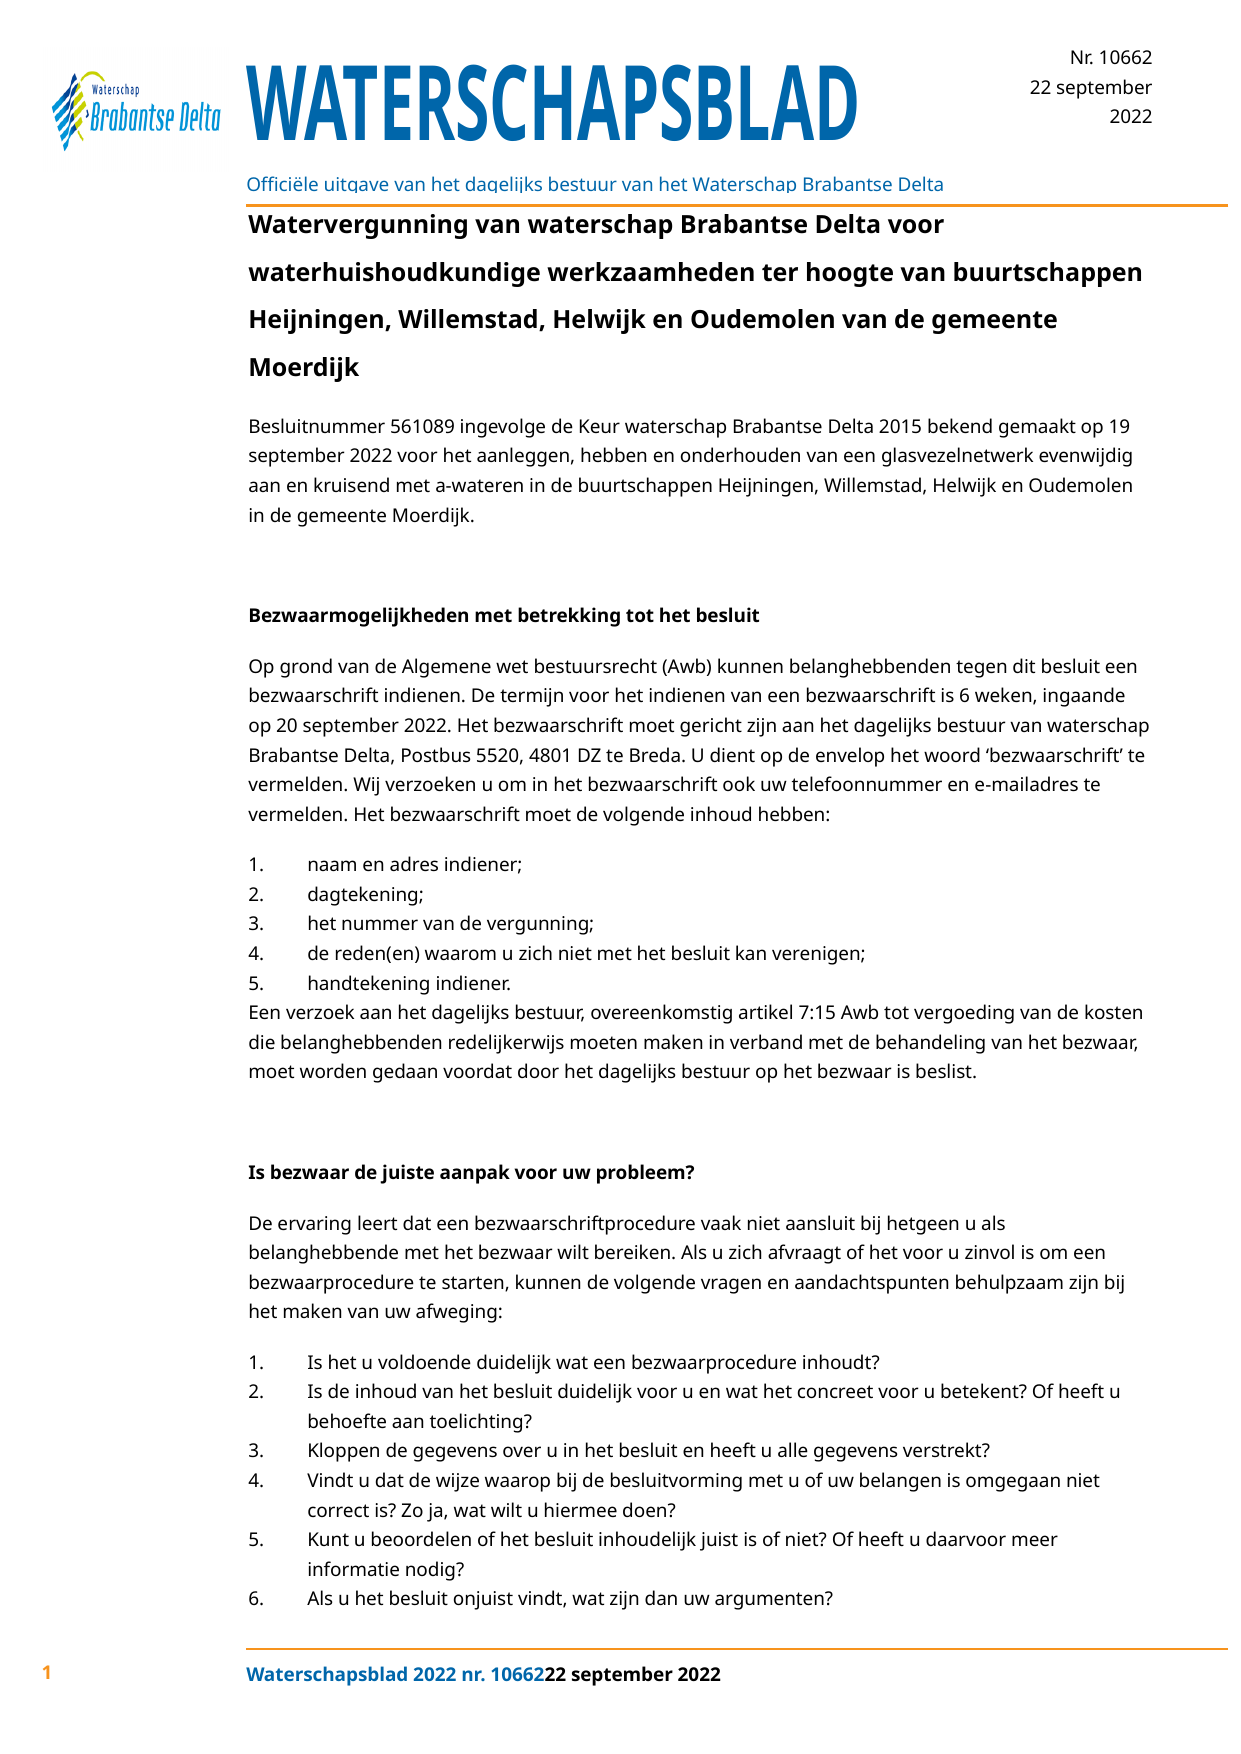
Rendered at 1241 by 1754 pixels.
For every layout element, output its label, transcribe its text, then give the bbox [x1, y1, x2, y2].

list naam en adres indiener; [248, 851, 1152, 877]
text De ervaring leert dat een bezwaarschriftprocedure vaak niet aansluit bij hetgeen u als belanghebbende met het bezwaar wilt bereiken. Als u zich afvraagt of het voor u zinvol is om een bezwaarprocedure te starten, kunnen de volgende vragen en aandachtspunten behulpzaam zijn bij het maken van uw afweging: [248, 1210, 1152, 1324]
text Besluitnummer 561089 ingevolge de Keur waterschap Brabantse Delta 2015 bekend gemaakt op 19 september 2022 voor het aanleggen, hebben en onderhouden van een glasvezelnetwerk evenwijdig aan en kruisend met a-wateren in de buurtschappen Heijningen, Willemstad, Helwijk en Oudemolen in de gemeente Moerdijk. [248, 413, 1152, 528]
text Watervergunning van waterschap Brabantse Delta voor waterhuishoudkundige werkzaamheden ter hoogte van buurtschappen Heijningen, Willemstad, Helwijk en Oudemolen van de gemeente Moerdijk [248, 207, 1152, 384]
list Kunt u beoordelen of het besluit inhoudelijk juist is of niet? Of heeft u daarvoor meer informatie nodig? [248, 1526, 1152, 1582]
text Op grond van de Algemene wet bestuursrecht (Awb) kunnen belanghebbenden tegen dit besluit een bezwaarschrift indienen. De termijn voor het indienen van een bezwaarschrift is 6 weken, ingaande op 20 september 2022. Het bezwaarschrift moet gericht zijn aan het dagelijks bestuur van waterschap Brabantse Delta, Postbus 5520, 4801 DZ te Breda. U dient op de envelop het woord ‘bezwaarschrift’ te vermelden. Wij verzoeken u om in het bezwaarschrift ook uw telefoonnummer en e‑mailadres te vermelden. Het bezwaarschrift moet de volgende inhoud hebben: [248, 653, 1152, 827]
list Als u het besluit onjuist vindt, wat zijn dan uw argumenten? [248, 1586, 1152, 1611]
list dagtekening; [248, 881, 1152, 907]
text Bezwaarmogelijkheden met betrekking tot het besluit [248, 603, 1152, 628]
text Een verzoek aan het dagelijks bestuur, overeenkomstig artikel 7:15 Awb tot vergoeding van de kosten die belanghebbenden redelijkerwijs moeten maken in verband met de behandeling van het bezwaar, moet worden gedaan voordat door het dagelijks bestuur op het bezwaar is beslist. [248, 999, 1152, 1084]
list Is het u voldoende duidelijk wat een bezwaarprocedure inhoudt? [248, 1349, 1152, 1375]
list Kloppen de gegevens over u in het besluit en heeft u alle gegevens verstrekt? [248, 1438, 1152, 1463]
list handtekening indiener. [248, 970, 1152, 996]
text Is bezwaar de juiste aanpak voor uw probleem? [248, 1159, 1152, 1185]
list de reden(en) waarom u zich niet met het besluit kan verenigen; [248, 940, 1152, 966]
list Is de inhoud van het besluit duidelijk voor u en wat het concreet voor u betekent? Of heeft u behoefte aan toelichting? [248, 1378, 1152, 1434]
list Vindt u dat de wijze waarop bij de besluitvorming met u of uw belangen is omgegaan niet correct is? Zo ja, wat wilt u hiermee doen? [248, 1467, 1152, 1523]
list het nummer van de vergunning; [248, 911, 1152, 936]
picture [41, 47, 231, 172]
